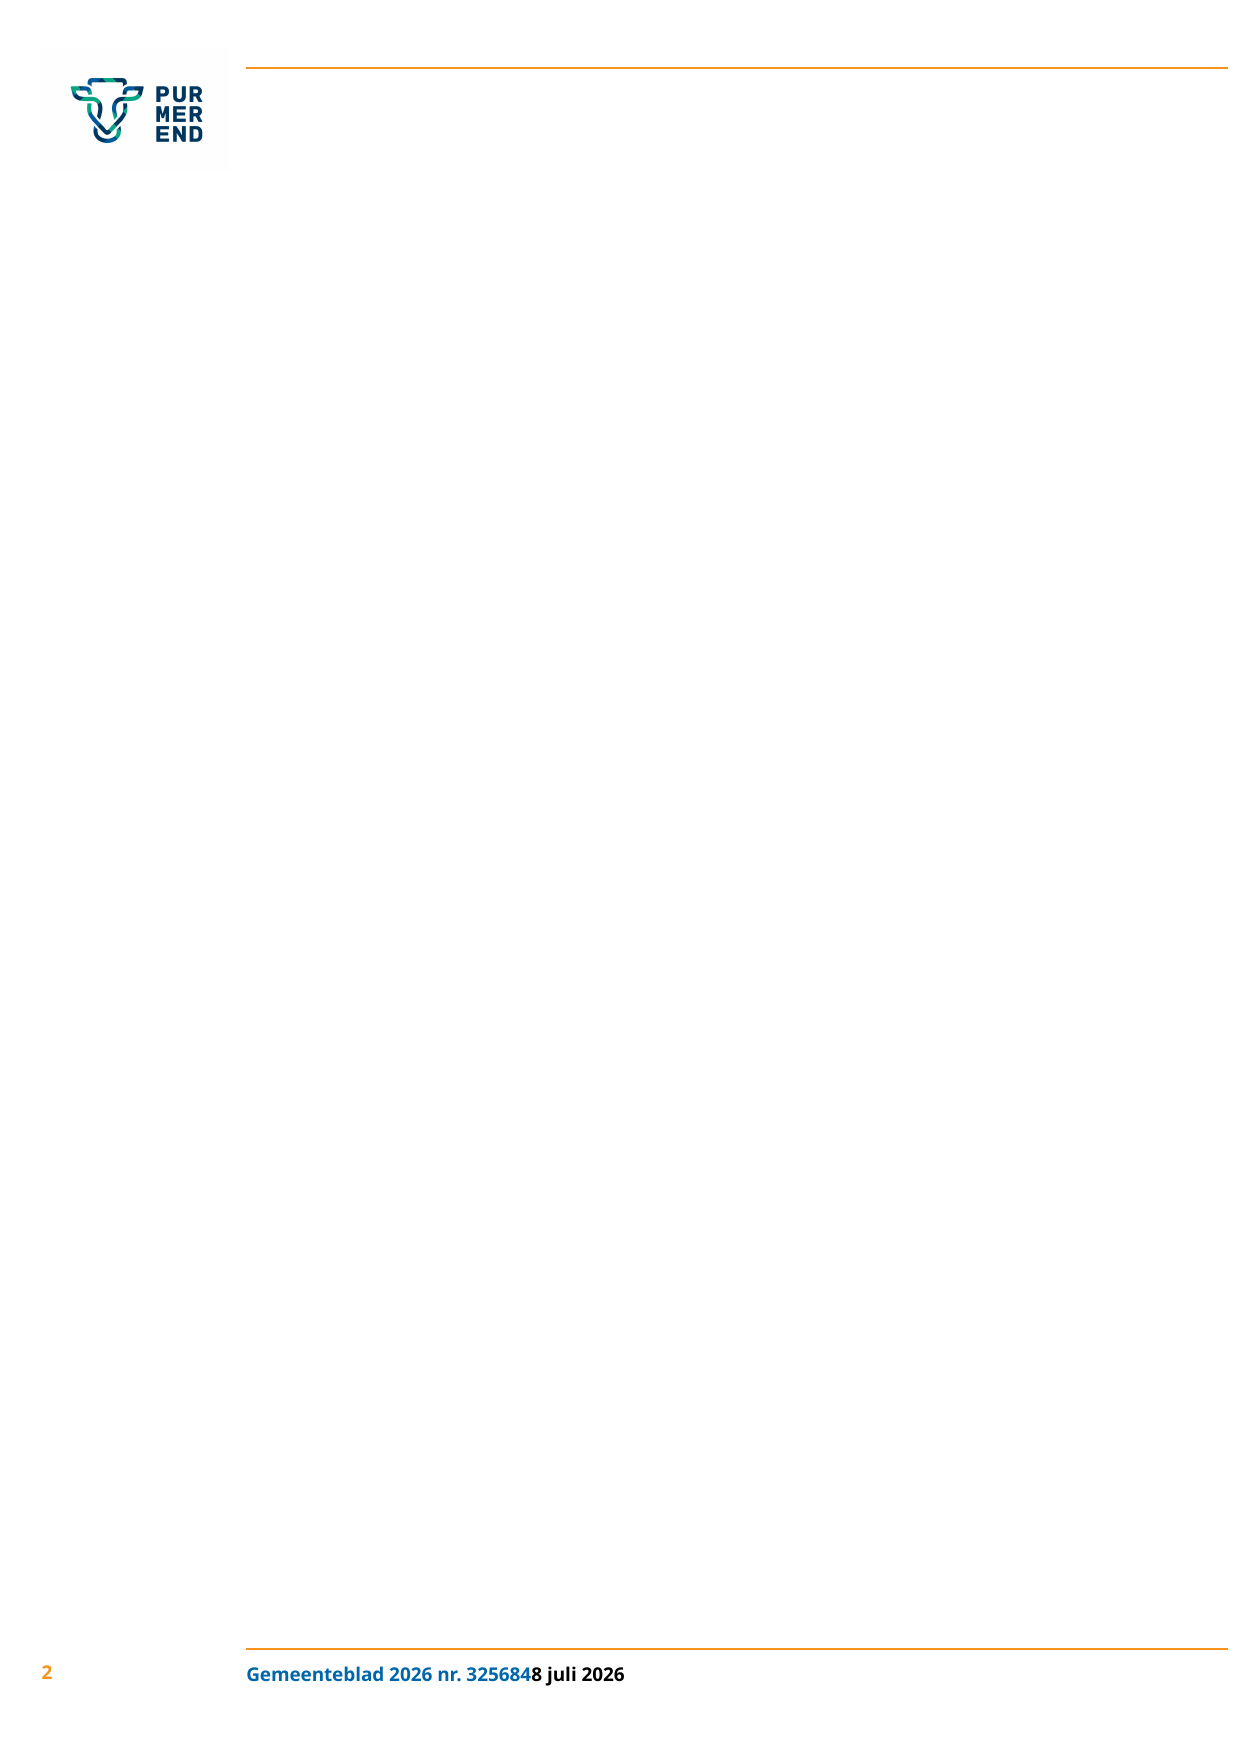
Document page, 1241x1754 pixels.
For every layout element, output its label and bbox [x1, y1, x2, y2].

picture [41, 47, 231, 172]
